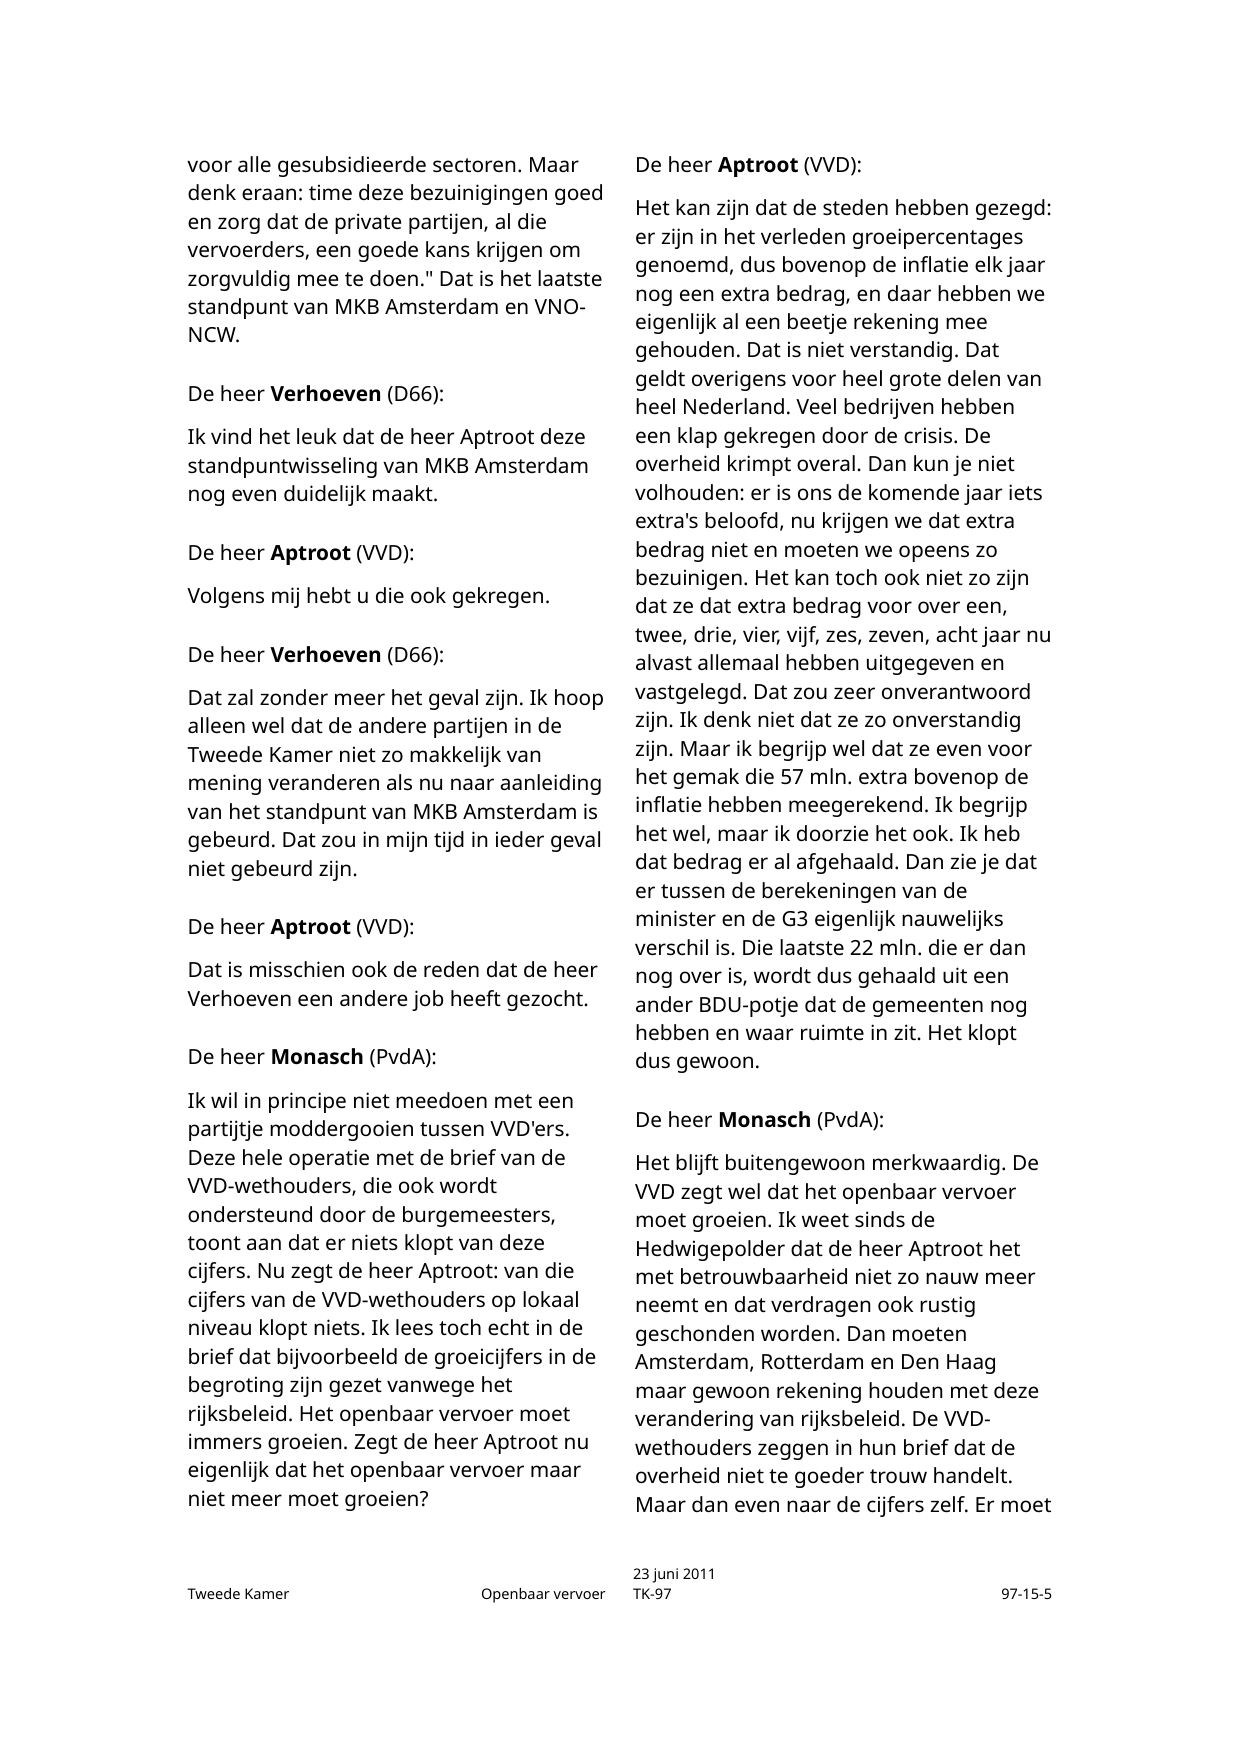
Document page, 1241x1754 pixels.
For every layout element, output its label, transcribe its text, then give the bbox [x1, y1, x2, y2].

text De heer Monasch (PvdA): [635, 1105, 1053, 1133]
text De heer Aptroot (VVD): [187, 538, 605, 566]
text De heer Monasch (PvdA): [187, 1042, 605, 1071]
text Ik vind het leuk dat de heer Aptroot deze standpuntwisseling van MKB Amsterdam nog even duidelijk maakt. [187, 422, 605, 508]
text Het blijft buitengewoon merkwaardig. De VVD zegt wel dat het openbaar vervoer moet groeien. Ik weet sinds de Hedwigepolder dat de heer Aptroot het met betrouwbaarheid niet zo nauw meer neemt en dat verdragen ook rustig geschonden worden. Dan moeten Amsterdam, Rotterdam en Den Haag maar gewoon rekening houden met deze verandering van rijksbeleid. De VVD-wethouders zeggen in hun brief dat de overheid niet te goeder trouw handelt. [635, 1148, 1053, 1490]
text Dat is misschien ook de reden dat de heer Verhoeven een andere job heeft gezocht. [187, 956, 605, 1012]
text Ik wil in principe niet meedoen met een partijtje moddergooien tussen VVD'ers. Deze hele operatie met de brief van de VVD-wethouders, die ook wordt ondersteund door de burgemeesters, toont aan dat er niets klopt van deze cijfers. Nu zegt de heer Aptroot: van die cijfers van de VVD-wethouders op lokaal niveau klopt niets. Ik lees toch echt in de brief dat bijvoorbeeld de groeicijfers in de begroting zijn gezet vanwege het rijksbeleid. Het openbaar vervoer moet immers groeien. Zegt de heer Aptroot nu eigenlijk dat het openbaar vervoer maar niet meer moet groeien? [187, 1086, 605, 1512]
text De heer Verhoeven (D66): [187, 640, 605, 668]
text Dat zal zonder meer het geval zijn. Ik hoop alleen wel dat de andere partijen in de Tweede Kamer niet zo makkelijk van mening veranderen als nu naar aanleiding van het standpunt van MKB Amsterdam is gebeurd. Dat zou in mijn tijd in ieder geval niet gebeurd zijn. [187, 683, 605, 882]
text De heer Aptroot (VVD): [635, 150, 1053, 178]
text voor alle gesubsidieerde sectoren. Maar denk eraan: time deze bezuinigingen goed en zorg dat de private partijen, al die vervoerders, een goede kans krijgen om zorgvuldig mee te doen." Dat is het laatste standpunt van MKB Amsterdam en VNO-NCW. [187, 150, 605, 349]
text Maar dan even naar de cijfers zelf. Er moet [635, 1490, 1053, 1518]
text De heer Aptroot (VVD): [187, 912, 605, 941]
text Volgens mij hebt u die ook gekregen. [187, 581, 605, 610]
text Het kan zijn dat de steden hebben gezegd: er zijn in het verleden groeipercentages genoemd, dus bovenop de inflatie elk jaar nog een extra bedrag, en daar hebben we eigenlijk al een beetje rekening mee gehouden. Dat is niet verstandig. Dat geldt overigens voor heel grote delen van heel Nederland. Veel bedrijven hebben een klap gekregen door de crisis. De overheid krimpt overal. Dan kun je niet volhouden: er is ons de komende jaar iets extra's beloofd, nu krijgen we dat extra bedrag niet en moeten we opeens zo bezuinigen. Het kan toch ook niet zo zijn dat ze dat extra bedrag voor over een, twee, drie, vier, vijf, zes, zeven, acht jaar nu alvast allemaal hebben uitgegeven en vastgelegd. Dat zou zeer onverantwoord zijn. Ik denk niet dat ze zo onverstandig zijn. Maar ik begrijp wel dat ze even voor het gemak die 57 mln. extra bovenop de inflatie hebben meegerekend. Ik begrijp het wel, maar ik doorzie het ook. Ik heb dat bedrag er al afgehaald. Dan zie je dat er tussen de berekeningen van de minister en de G3 eigenlijk nauwelijks verschil is. Die laatste 22 mln. die er dan nog over is, wordt dus gehaald uit een ander BDU-potje dat de gemeenten nog hebben en waar ruimte in zit. Het klopt dus gewoon. [635, 193, 1053, 1075]
text De heer Verhoeven (D66): [187, 379, 605, 407]
